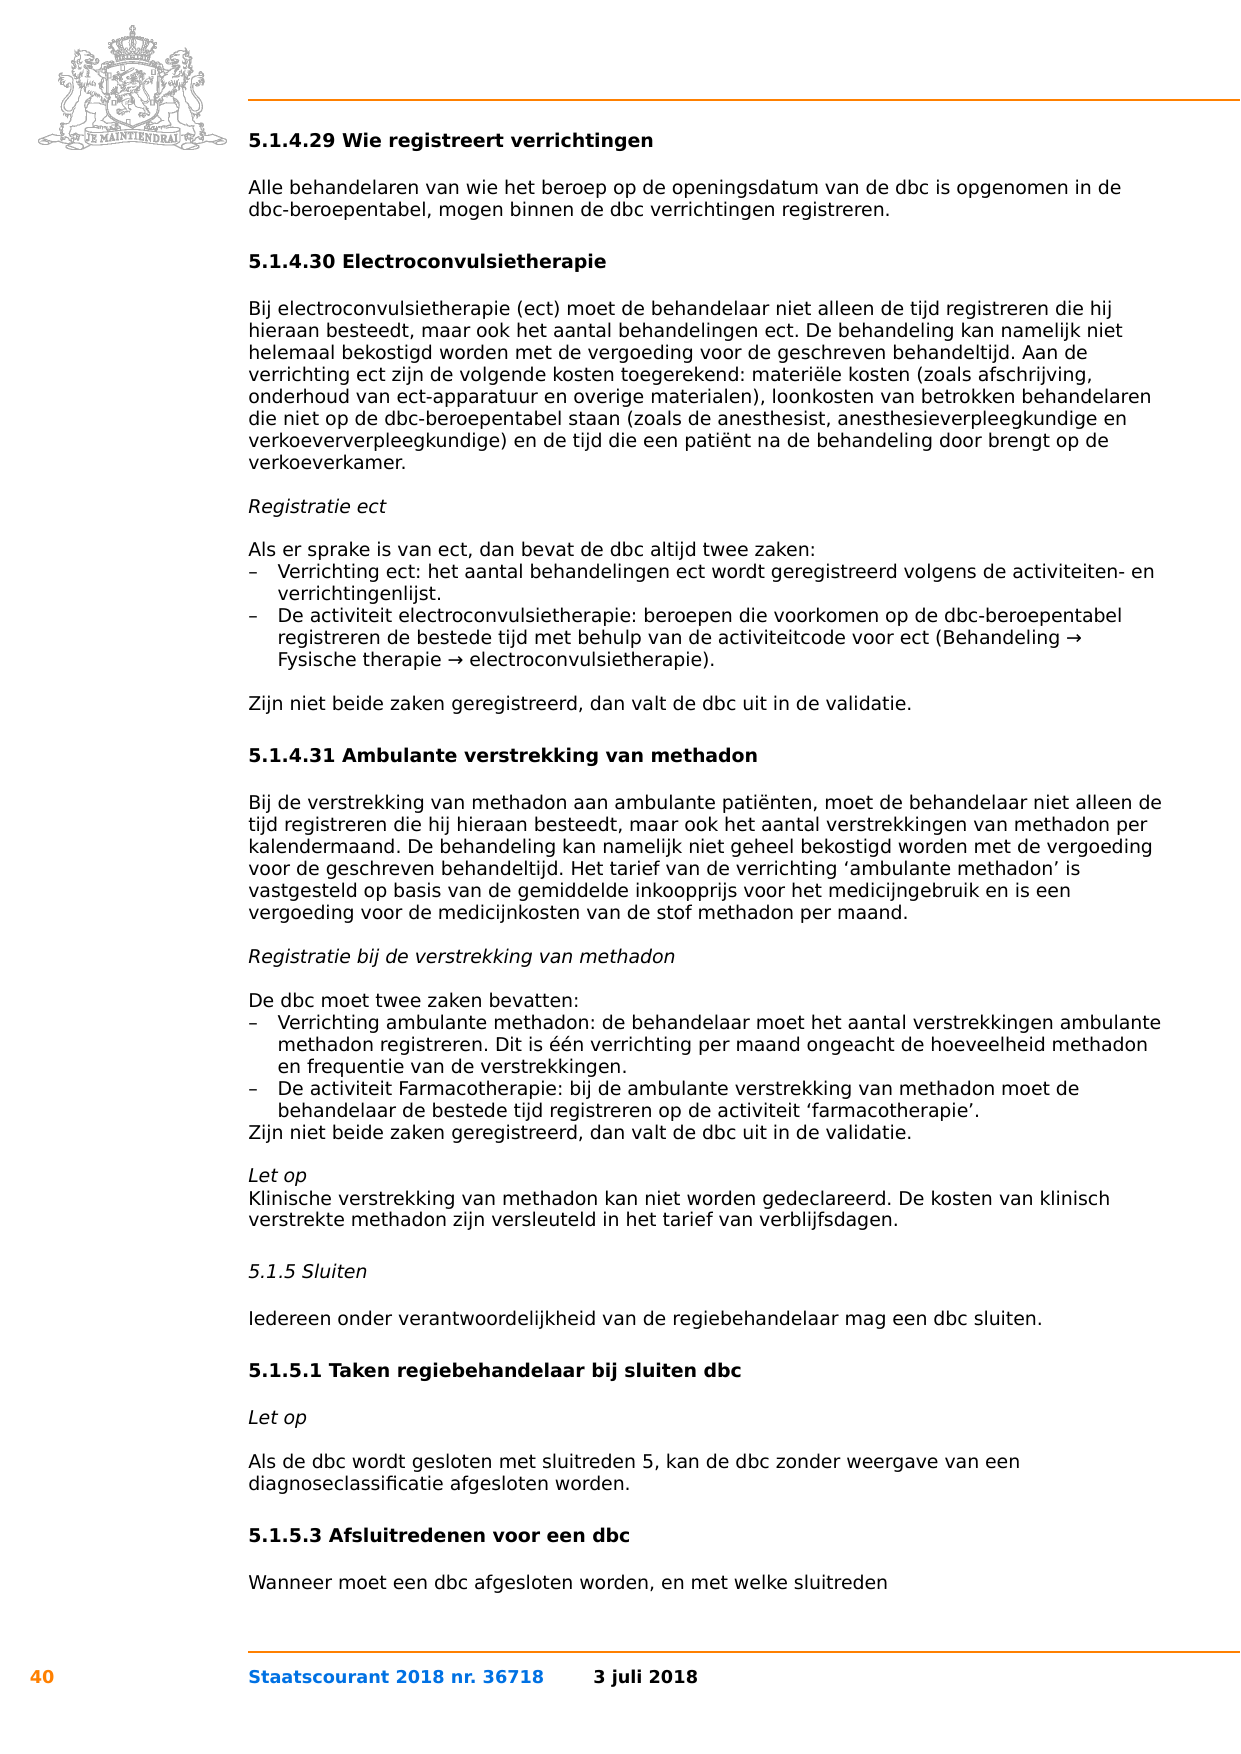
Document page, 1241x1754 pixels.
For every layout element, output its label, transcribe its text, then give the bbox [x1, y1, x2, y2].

text Wanneer moet een dbc afgesloten worden, en met welke sluitreden [248, 1572, 1163, 1594]
subtitle Registratie bij de verstrekking van methadon [248, 946, 1163, 968]
text Klinische verstrekking van methadon kan niet worden gedeclareerd. De kosten van klinisch verstrekte methadon zijn versleuteld in het tarief van verblijfsdagen. [248, 1187, 1163, 1231]
text Bij de verstrekking van methadon aan ambulante patiënten, moet de behandelaar niet alleen de tijd registreren die hij hieraan besteedt, maar ook het aantal verstrekkingen van methadon per kalendermaand. De behandeling kan namelijk niet geheel bekostigd worden met de vergoeding voor de geschreven behandeltijd. Het tarief van de verrichting ‘ambulante methadon’ is vastgesteld op basis van de gemiddelde inkoopprijs voor het medicijngebruik en is een vergoeding voor de medicijnkosten van de stof methadon per maand. [248, 792, 1163, 924]
text – Verrichting ambulante methadon: de behandelaar moet het aantal verstrekkingen ambulante methadon registreren. Dit is één verrichting per maand ongeacht de hoeveelheid methadon en frequentie van de verstrekkingen. [248, 1012, 1163, 1078]
text Als er sprake is van ect, dan bevat de dbc altijd twee zaken: [248, 539, 1163, 561]
text Zijn niet beide zaken geregistreerd, dan valt de dbc uit in de validatie. [248, 1122, 1163, 1143]
text De dbc moet twee zaken bevatten: [248, 990, 1163, 1012]
text Als de dbc wordt gesloten met sluitreden 5, kan de dbc zonder weergave van een diagnoseclassificatie afgesloten worden. [248, 1451, 1163, 1495]
text Bij electroconvulsietherapie (ect) moet de behandelaar niet alleen de tijd registreren die hij hieraan besteedt, maar ook het aantal behandelingen ect. De behandeling kan namelijk niet helemaal bekostigd worden met de vergoeding voor de geschreven behandeltijd. Aan de verrichting ect zijn de volgende kosten toegerekend: materiële kosten (zoals afschrijving, onderhoud van ect-apparatuur en overige materialen), loonkosten van betrokken behandelaren die niet op de dbc-beroepentabel staan (zoals de anesthesist, anesthesieverpleegkundige en verkoeververpleegkundige) en de tijd die een patiënt na de behandeling door brengt op de verkoeverkamer. [248, 298, 1163, 474]
text Let op [248, 1165, 1163, 1187]
subtitle 5.1.5.1 Taken regiebehandelaar bij sluiten dbc [248, 1360, 1163, 1382]
subtitle 5.1.5.3 Afsluitredenen voor een dbc [248, 1525, 1163, 1547]
subtitle 5.1.4.30 Electroconvulsietherapie [248, 251, 1163, 273]
text – Verrichting ect: het aantal behandelingen ect wordt geregistreerd volgens de activiteiten- en verrichtingenlijst. [248, 561, 1163, 605]
text – De activiteit Farmacotherapie: bij de ambulante verstrekking van methadon moet de behandelaar de bestede tijd registreren op de activiteit ‘farmacotherapie’. [248, 1078, 1163, 1122]
text Zijn niet beide zaken geregistreerd, dan valt de dbc uit in de validatie. [248, 693, 1163, 715]
subtitle 5.1.5 Sluiten [248, 1261, 1163, 1283]
picture [38, 25, 227, 150]
text Iedereen onder verantwoordelijkheid van de regiebehandelaar mag een dbc sluiten. [248, 1308, 1163, 1330]
subtitle Registratie ect [248, 496, 1163, 517]
text Alle behandelaren van wie het beroep op de openingsdatum van de dbc is opgenomen in de dbc-beroepentabel, mogen binnen de dbc verrichtingen registreren. [248, 177, 1163, 221]
subtitle 5.1.4.29 Wie registreert verrichtingen [248, 130, 1163, 152]
subtitle 5.1.4.31 Ambulante verstrekking van methadon [248, 745, 1163, 767]
text Let op [248, 1407, 1163, 1429]
text – De activiteit electroconvulsietherapie: beroepen die voorkomen op de dbc-beroepentabel registreren de bestede tijd met behulp van de activiteitcode voor ect (Behandeling → Fysische therapie → electroconvulsietherapie). [248, 605, 1163, 671]
